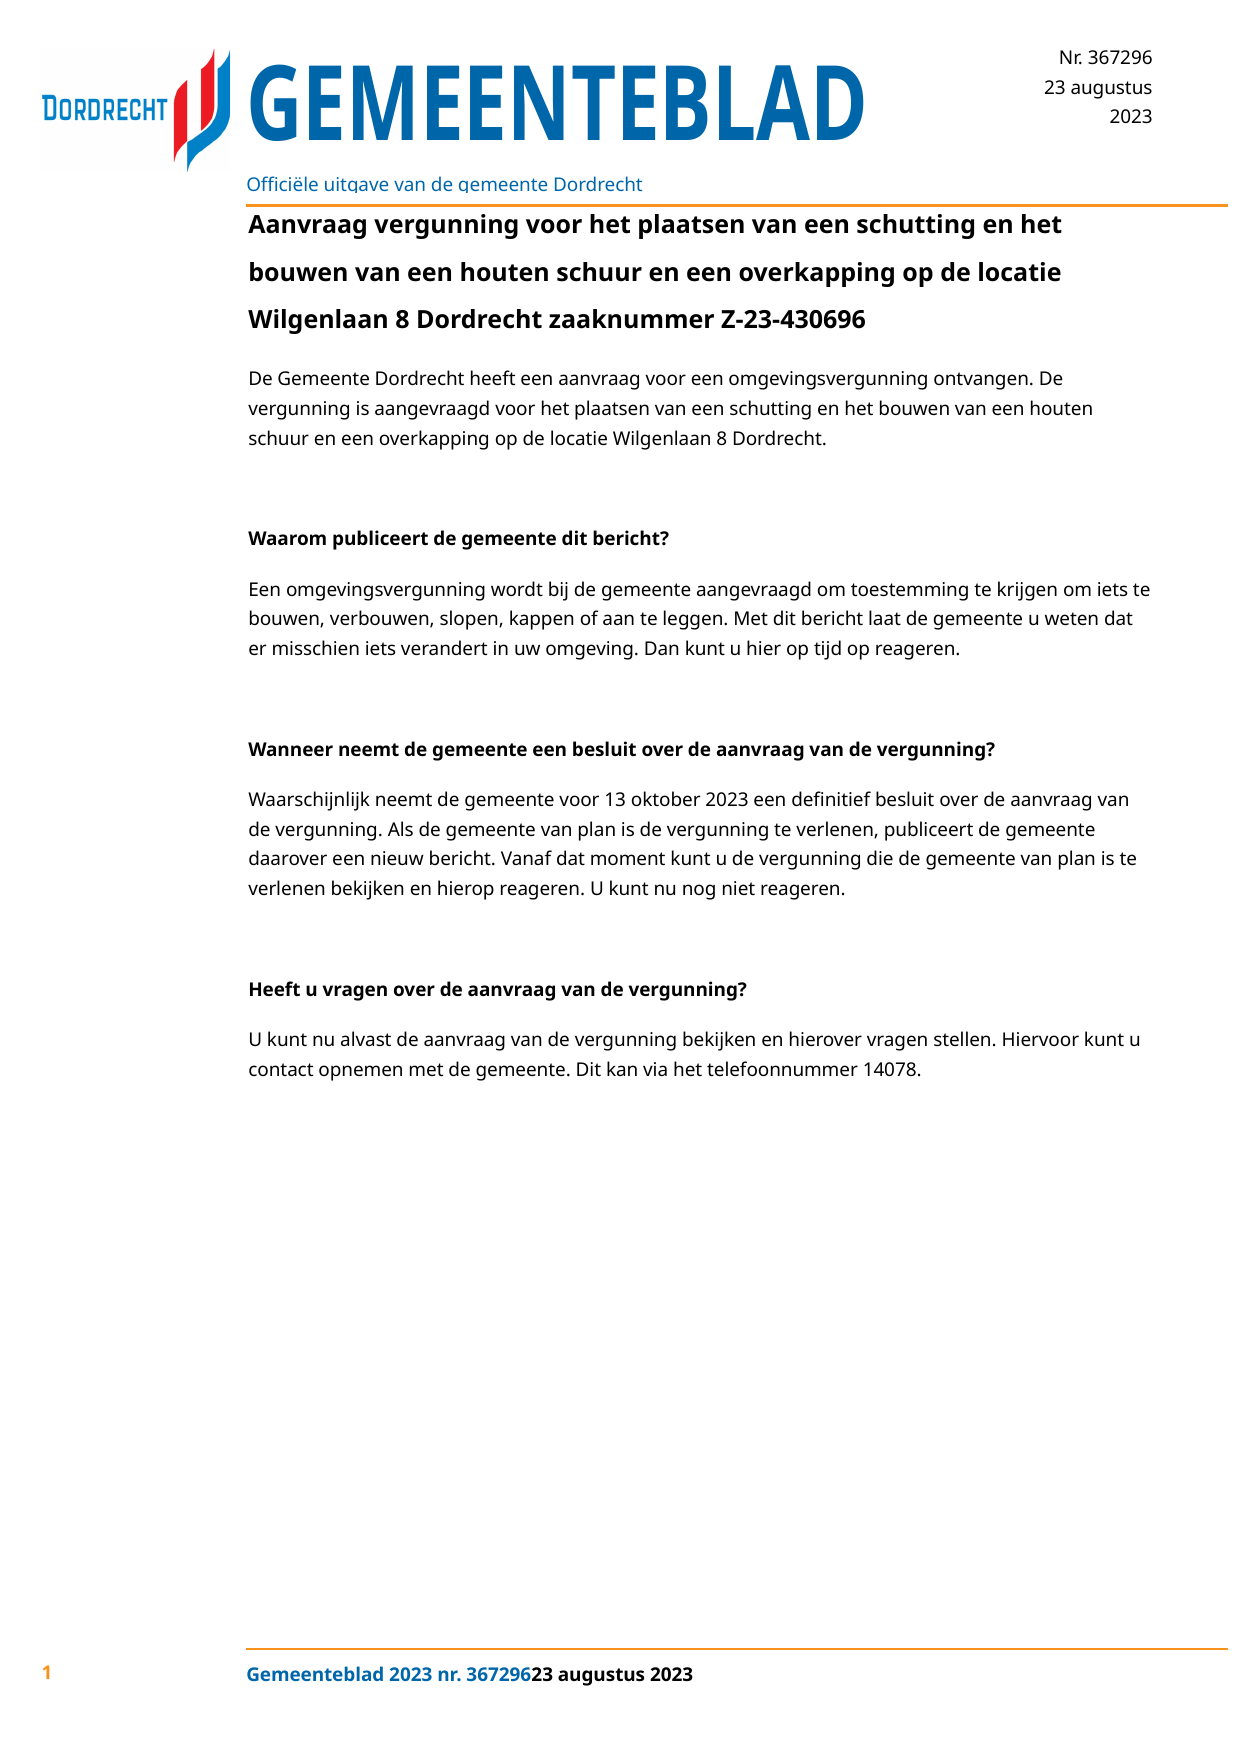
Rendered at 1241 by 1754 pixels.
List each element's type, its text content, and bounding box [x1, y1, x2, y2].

text Heeft u vragen over de aanvraag van de vergunning? [248, 976, 1152, 1002]
text Een omgevingsvergunning wordt bij de gemeente aangevraagd om toestemming te krijgen om iets te bouwen, verbouwen, slopen, kappen of aan te leggen. Met dit bericht laat de gemeente u weten dat er misschien iets verandert in uw omgeving. Dan kunt u hier op tijd op reageren. [248, 576, 1152, 661]
picture [41, 47, 231, 172]
text Aanvraag vergunning voor het plaatsen van een schutting en het bouwen van een houten schuur en een overkapping op de locatie Wilgenlaan 8 Dordrecht zaaknummer Z-23-430696 [248, 207, 1152, 336]
text De Gemeente Dordrecht heeft een aanvraag voor een omgevingsvergunning ontvangen. De vergunning is aangevraagd voor het plaatsen van een schutting en het bouwen van een houten schuur en een overkapping op de locatie Wilgenlaan 8 Dordrecht. [248, 366, 1152, 450]
text Wanneer neemt de gemeente een besluit over de aanvraag van de vergunning? [248, 736, 1152, 762]
text Waarom publiceert de gemeente dit bericht? [248, 526, 1152, 551]
text U kunt nu alvast de aanvraag van de vergunning bekijken en hierover vragen stellen. Hiervoor kunt u contact opnemen met de gemeente. Dit kan via het telefoonnummer 14078. [248, 1026, 1152, 1082]
text Waarschijnlijk neemt de gemeente voor 13 oktober 2023 een definitief besluit over de aanvraag van de vergunning. Als de gemeente van plan is de vergunning te verlenen, publiceert de gemeente daarover een nieuw bericht. Vanaf dat moment kunt u de vergunning die de gemeente van plan is te verlenen bekijken en hierop reageren. U kunt nu nog niet reageren. [248, 786, 1152, 901]
